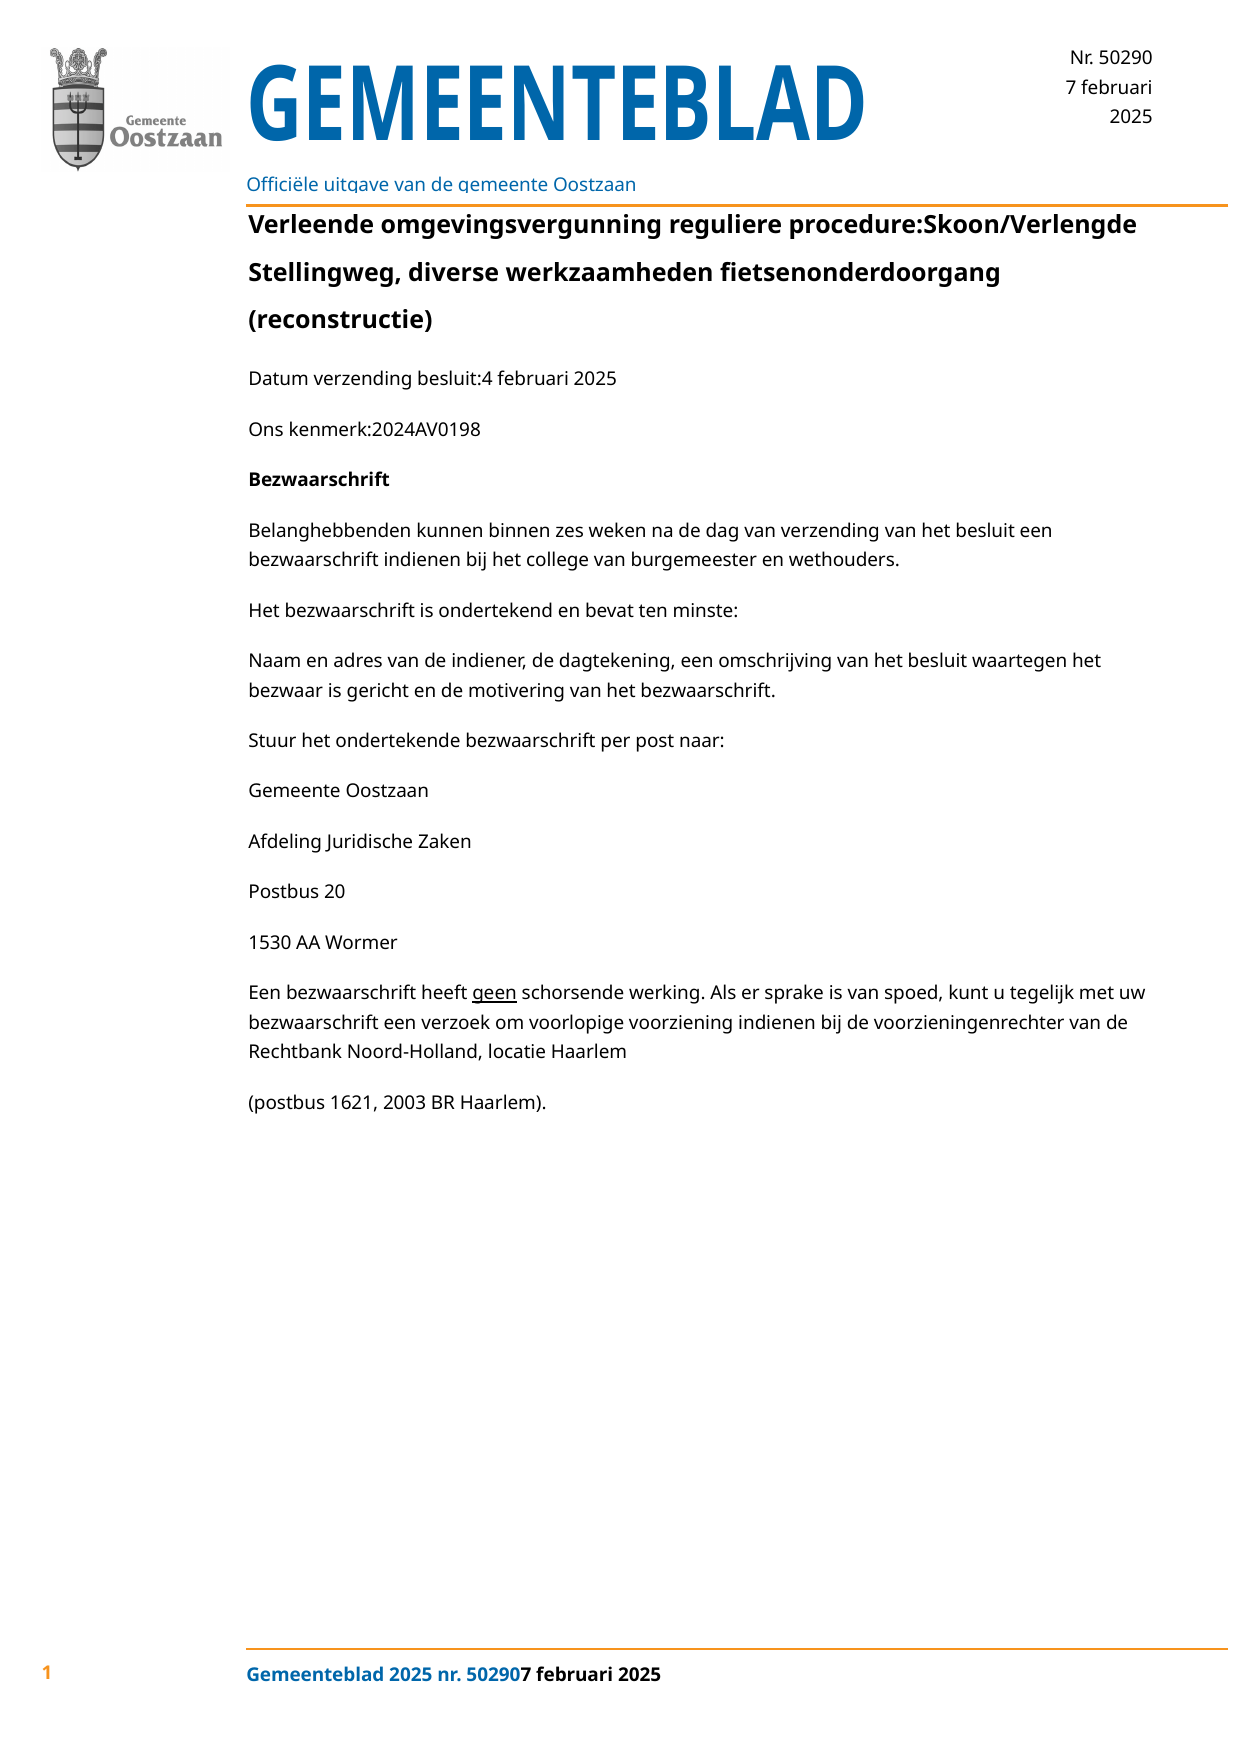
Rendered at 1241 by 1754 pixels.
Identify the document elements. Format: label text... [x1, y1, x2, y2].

picture [41, 47, 231, 172]
text Bezwaarschrift [248, 466, 1152, 492]
text Gemeente Oostzaan [248, 778, 1152, 803]
text Afdeling Juridische Zaken [248, 828, 1152, 854]
text 1530 AA Wormer [248, 929, 1152, 954]
text Het bezwaarschrift is ondertekend en bevat ten minste: [248, 597, 1152, 622]
text Naam en adres van de indiener, de dagtekening, een omschrijving van het besluit waartegen het bezwaar is gericht en de motivering van het bezwaarschrift. [248, 647, 1152, 702]
text Een bezwaarschrift heeft geen schorsende werking. Als er sprake is van spoed, kunt u tegelijk met uw bezwaarschrift een verzoek om voorlopige voorziening indienen bij de voorzieningenrechter van de Rechtbank Noord-Holland, locatie Haarlem [248, 979, 1152, 1064]
text Verleende omgevingsvergunning reguliere procedure:Skoon/Verlengde Stellingweg, diverse werkzaamheden fietsenonderdoorgang (reconstructie) [248, 207, 1152, 336]
text (postbus 1621, 2003 BR Haarlem). [248, 1089, 1152, 1114]
text Stuur het ondertekende bezwaarschrift per post naar: [248, 727, 1152, 753]
text Ons kenmerk:2024AV0198 [248, 416, 1152, 442]
text Belanghebbenden kunnen binnen zes weken na de dag van verzending van het besluit een bezwaarschrift indienen bij het college van burgemeester en wethouders. [248, 517, 1152, 572]
text Datum verzending besluit:4 februari 2025 [248, 366, 1152, 391]
text Postbus 20 [248, 878, 1152, 904]
